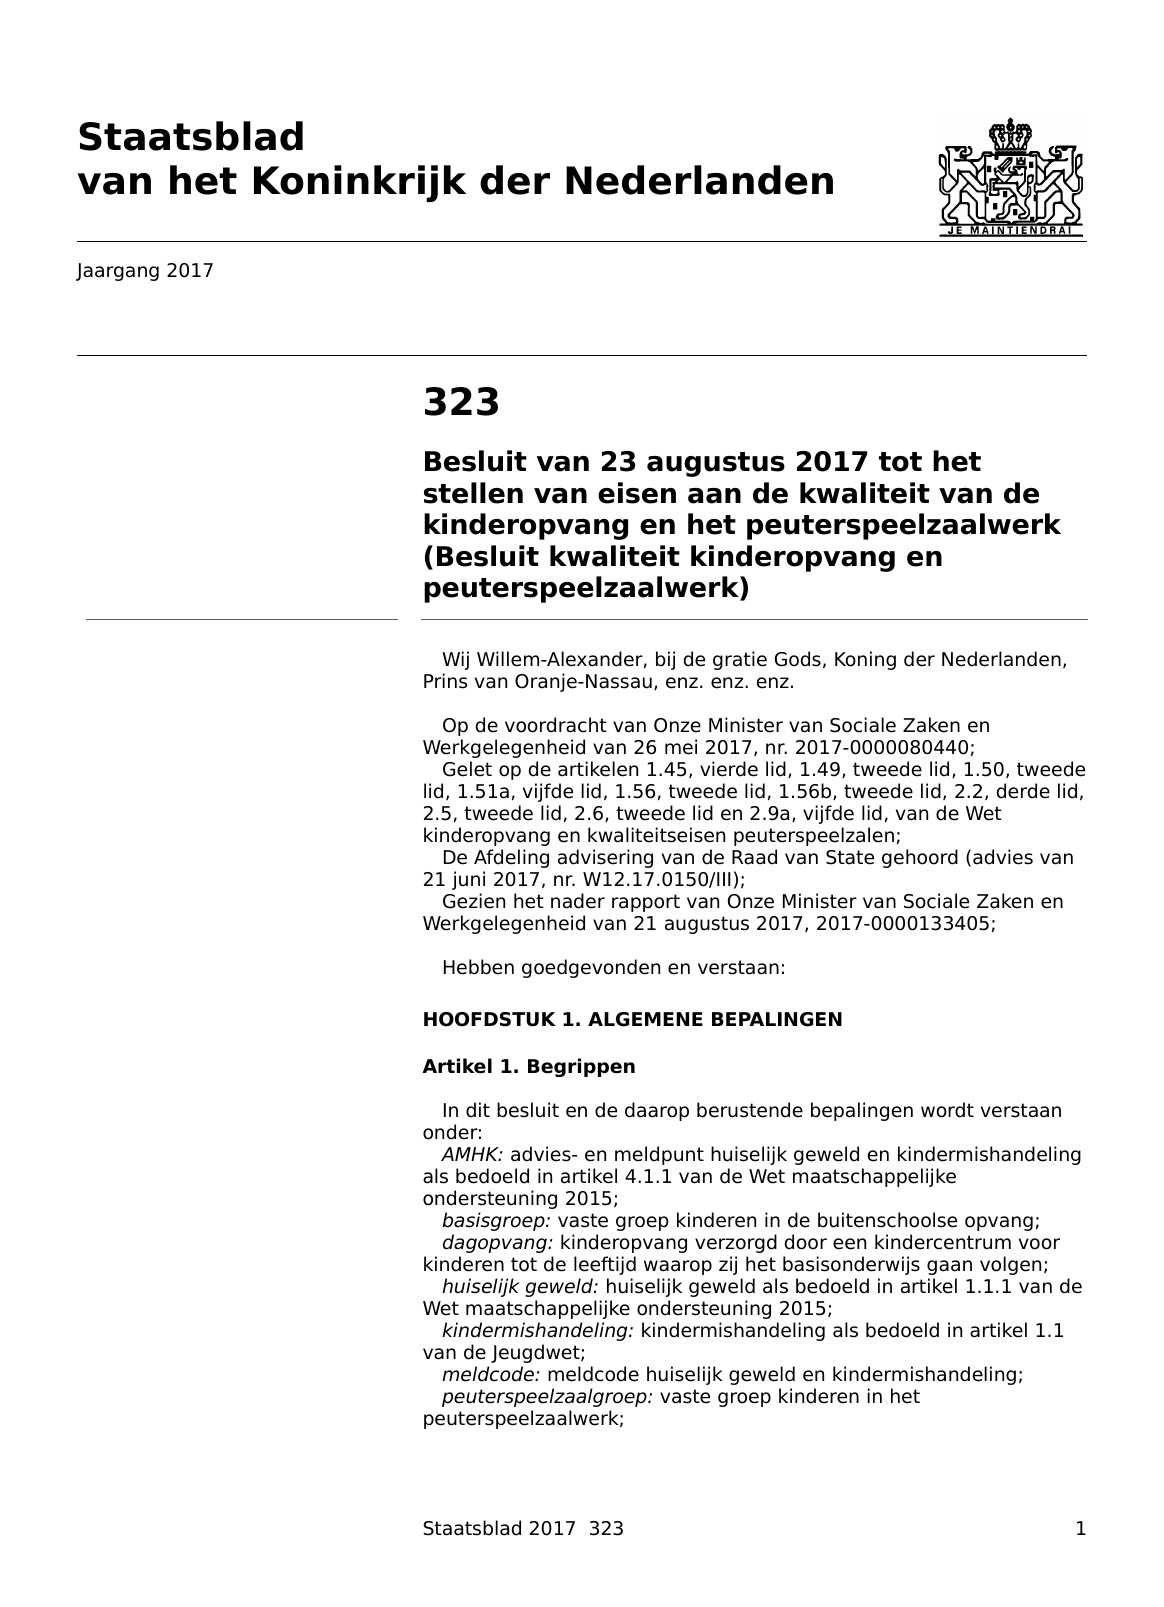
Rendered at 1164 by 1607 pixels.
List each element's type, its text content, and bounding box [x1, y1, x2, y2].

text Gezien het nader rapport van Onze Minister van Sociale Zaken en Werkgelegenheid van 21 augustus 2017, 2017-0000133405; [422, 891, 1087, 935]
text dagopvang: kinderopvang verzorgd door een kindercentrum voor kinderen tot de leeftijd waarop zij het basisonderwijs gaan volgen; [422, 1232, 1087, 1276]
text basisgroep: vaste groep kinderen in de buitenschoolse opvang; [422, 1210, 1087, 1232]
picture [936, 115, 1087, 240]
text Op de voordracht van Onze Minister van Sociale Zaken en Werkgelegenheid van 26 mei 2017, nr. 2017-0000080440; [422, 715, 1087, 759]
text AMHK: advies- en meldpunt huiselijk geweld en kindermishandeling als bedoeld in artikel 4.1.1 van de Wet maatschappelijke ondersteuning 2015; [422, 1144, 1087, 1210]
table_header [886, 100, 1087, 241]
table_header Staatsblad van het Koninkrijk der Nederlanden [77, 100, 886, 241]
text meldcode: meldcode huiselijk geweld en kindermishandeling; [422, 1364, 1087, 1386]
text Wij Willem-Alexander, bij de gratie Gods, Koning der Nederlanden, Prins van Oranje-Nassau, enz. enz. enz. [422, 649, 1087, 693]
subtitle 323 [422, 381, 1087, 424]
subtitle HOOFDSTUK 1. ALGEMENE BEPALINGEN [422, 1009, 1087, 1031]
text De Afdeling advisering van de Raad van State gehoord (advies van 21 juni 2017, nr. W12.17.0150/III); [422, 847, 1087, 891]
text huiselijk geweld: huiselijk geweld als bedoeld in artikel 1.1.1 van de Wet maatschappelijke ondersteuning 2015; [422, 1276, 1087, 1320]
text peuterspeelzaalgroep: vaste groep kinderen in het peuterspeelzaalwerk; [422, 1386, 1087, 1430]
table_cell Jaargang 2017 [77, 242, 1087, 355]
text In dit besluit en de daarop berustende bepalingen wordt verstaan onder: [422, 1100, 1087, 1144]
text Besluit van 23 augustus 2017 tot het stellen van eisen aan de kwaliteit van de kinderopvang en het peuterspeelzaalwerk (Besluit kwaliteit kinderopvang en peuterspeelzaalwerk) [422, 447, 1087, 604]
text kindermishandeling: kindermishandeling als bedoeld in artikel 1.1 van de Jeugdwet; [422, 1320, 1087, 1364]
subtitle Artikel 1. Begrippen [422, 1056, 1087, 1078]
text Gelet op de artikelen 1.45, vierde lid, 1.49, tweede lid, 1.50, tweede lid, 1.51a, vijfde lid, 1.56, tweede lid, 1.56b, tweede lid, 2.2, derde lid, 2.5, tweede lid, 2.6, tweede lid en 2.9a, vijfde lid, van de Wet kinderopvang en kwaliteitseisen peuterspeelzalen; [422, 759, 1087, 847]
text Hebben goedgevonden en verstaan: [422, 957, 1087, 979]
